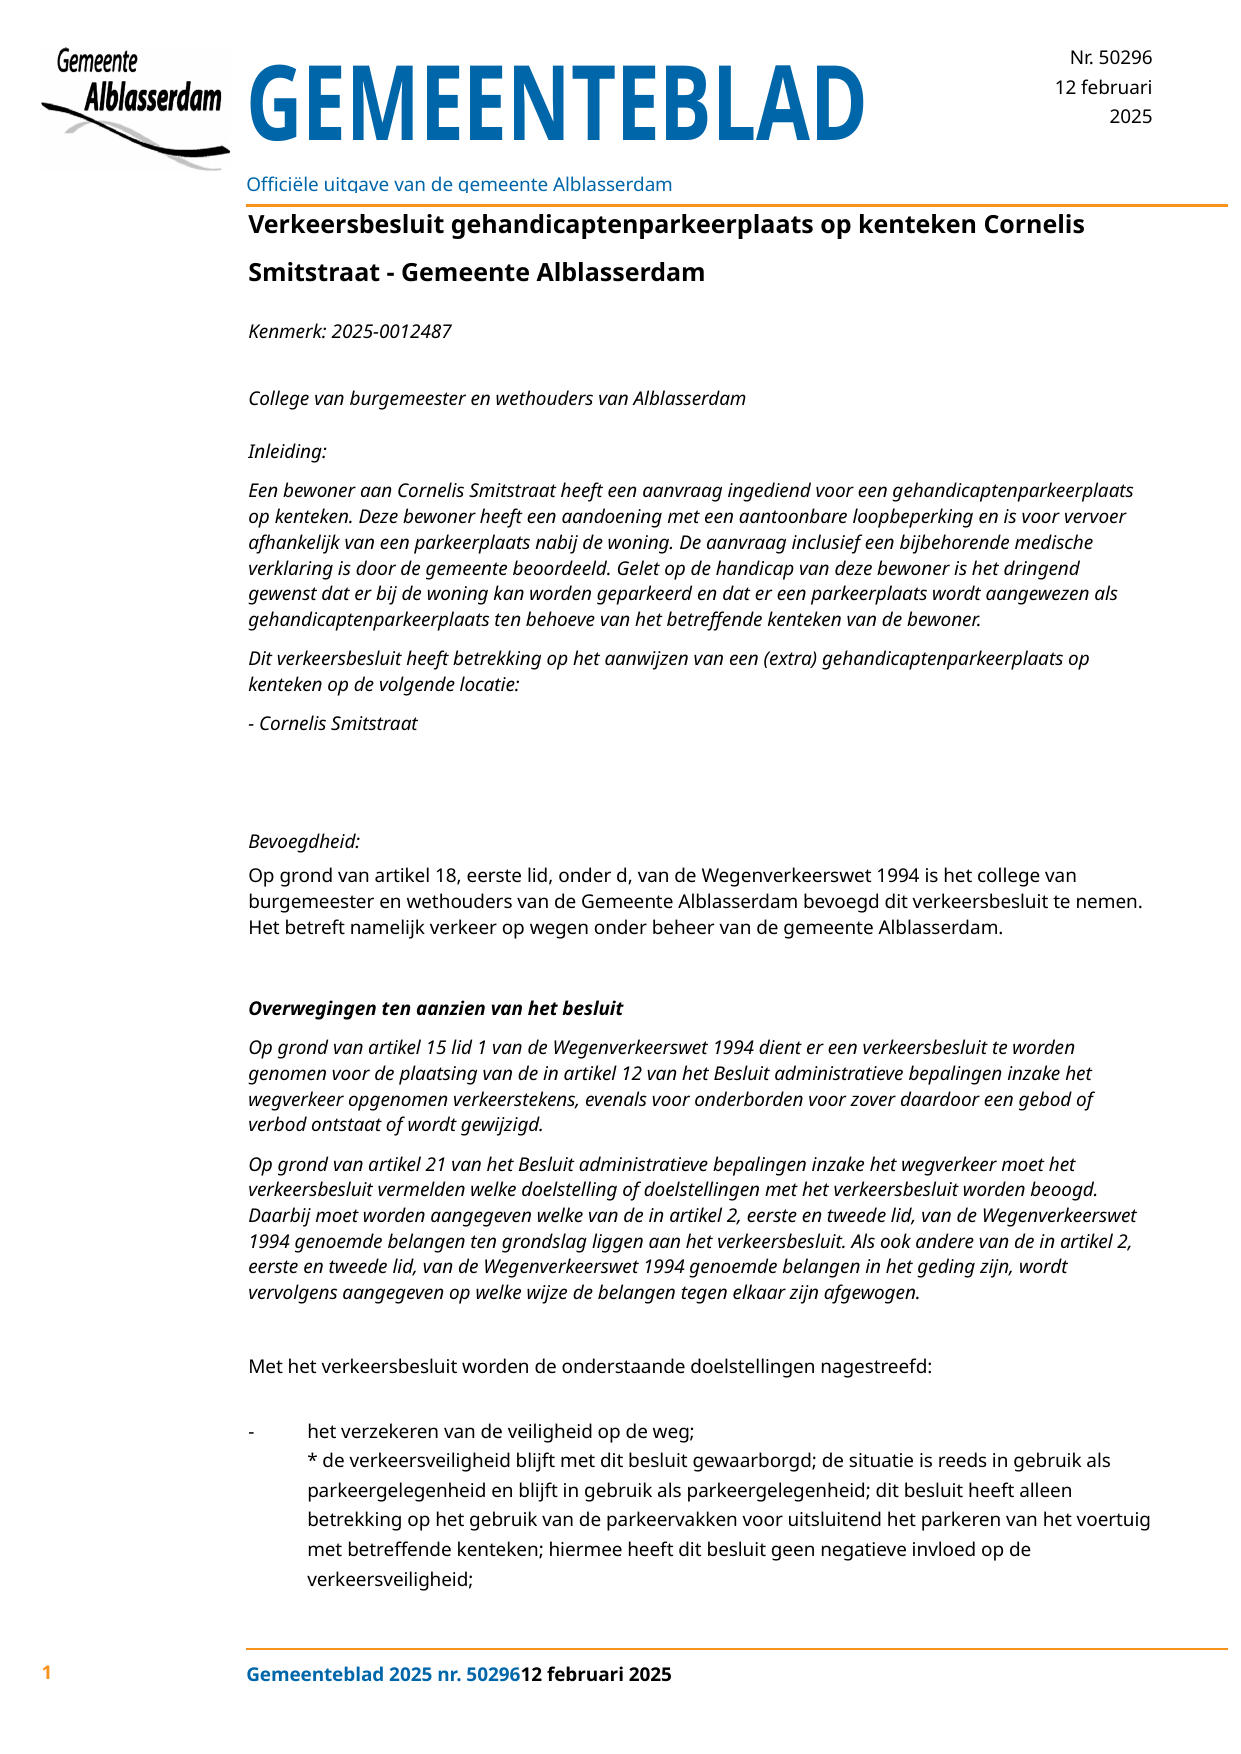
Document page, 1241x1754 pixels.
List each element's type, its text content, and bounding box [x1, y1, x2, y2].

list * de verkeersveiligheid blijft met dit besluit gewaarborgd; de situatie is reeds in gebruik als parkeergelegenheid en blijft in gebruik als parkeergelegenheid; dit besluit heeft alleen betrekking op het gebruik van de parkeervakken voor uitsluitend het parkeren van het voertuig met betreffende kenteken; hiermee heeft dit besluit geen negatieve invloed op de verkeersveiligheid; [248, 1447, 1152, 1591]
text Op grond van artikel 15 lid 1 van de Wegenverkeerswet 1994 dient er een verkeersbesluit te worden genomen voor de plaatsing van de in artikel 12 van het Besluit administratieve bepalingen inzake het wegverkeer opgenomen verkeerstekens, evenals voor onderborden voor zover daardoor een gebod of verbod ontstaat of wordt gewijzigd. [248, 1034, 1152, 1137]
text Bevoegdheid: [248, 828, 1152, 854]
text Inleiding: [248, 438, 1152, 464]
text College van burgemeester en wethouders van Alblasserdam [248, 386, 1152, 411]
text Met het verkeersbesluit worden de onderstaande doelstellingen nagestreefd: [248, 1353, 1152, 1378]
text Verkeersbesluit gehandicaptenparkeerplaats op kenteken Cornelis Smitstraat - Gemeente Alblasserdam [248, 207, 1152, 288]
text Op grond van artikel 21 van het Besluit administratieve bepalingen inzake het wegverkeer moet het verkeersbesluit vermelden welke doelstelling of doelstellingen met het verkeersbesluit worden beoogd. Daarbij moet worden aangegeven welke van de in artikel 2, eerste en tweede lid, van de Wegenverkeerswet 1994 genoemde belangen ten grondslag liggen aan het verkeersbesluit. Als ook andere van de in artikel 2, eerste en tweede lid, van de Wegenverkeerswet 1994 genoemde belangen in het geding zijn, wordt vervolgens aangegeven op welke wijze de belangen tegen elkaar zijn afgewogen. [248, 1151, 1152, 1305]
text Een bewoner aan Cornelis Smitstraat heeft een aanvraag ingediend voor een gehandicaptenparkeerplaats op kenteken. Deze bewoner heeft een aandoening met een aantoonbare loopbeperking en is voor vervoer afhankelijk van een parkeerplaats nabij de woning. De aanvraag inclusief een bijbehorende medische verklaring is door de gemeente beoordeeld. Gelet op de handicap van deze bewoner is het dringend gewenst dat er bij de woning kan worden geparkeerd en dat er een parkeerplaats wordt aangewezen als gehandicaptenparkeerplaats ten behoeve van het betreffende kenteken van de bewoner. [248, 478, 1152, 632]
text Kenmerk: 2025-0012487 [248, 318, 1152, 344]
text Overwegingen ten aanzien van het besluit [248, 995, 1152, 1021]
text Dit verkeersbesluit heeft betrekking op het aanwijzen van een (extra) gehandicaptenparkeerplaats op kenteken op de volgende locatie: [248, 646, 1152, 697]
text - Cornelis Smitstraat [248, 711, 1152, 736]
picture [41, 47, 231, 172]
text Op grond van artikel 18, eerste lid, onder d, van de Wegenverkeerswet 1994 is het college van burgemeester en wethouders van de Gemeente Alblasserdam bevoegd dit verkeersbesluit te nemen. Het betreft namelijk verkeer op wegen onder beheer van de gemeente Alblasserdam. [248, 862, 1152, 940]
list het verzekeren van de veiligheid op de weg; [248, 1418, 1152, 1443]
